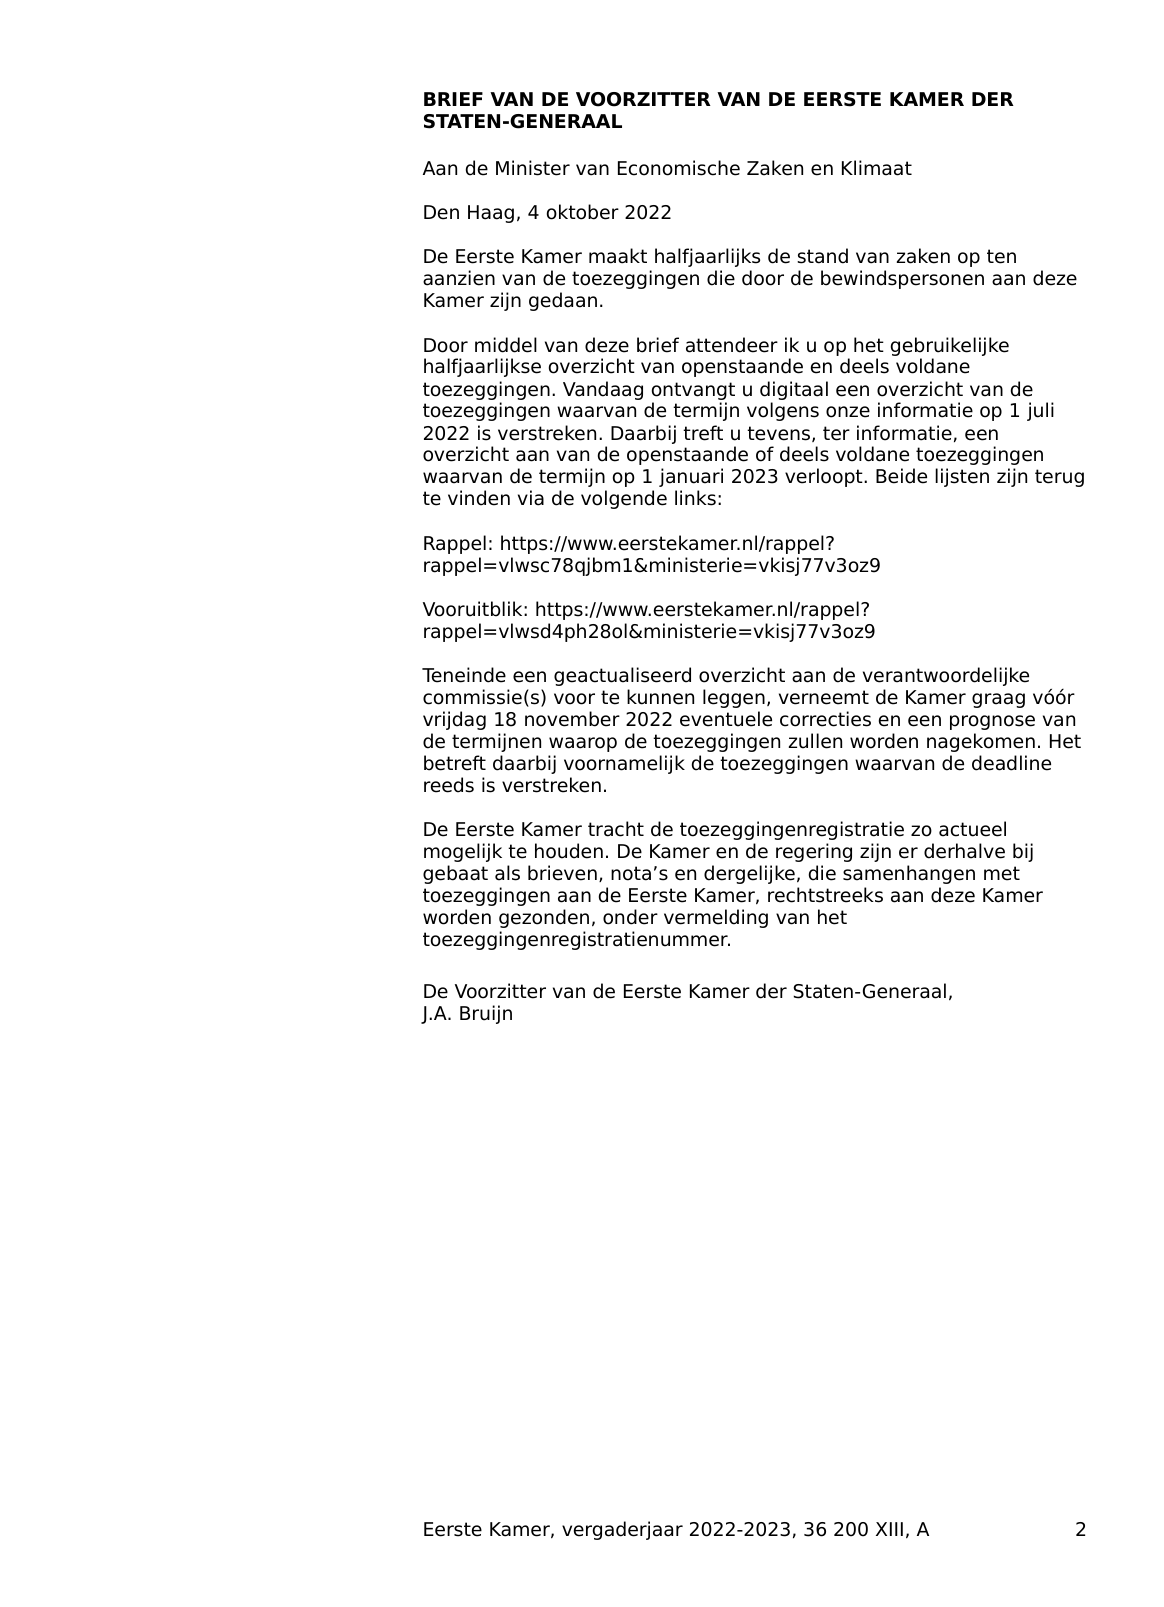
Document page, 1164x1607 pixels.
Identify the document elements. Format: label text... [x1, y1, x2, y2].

text Rappel: https://www.eerstekamer.nl/rappel?rappel=vlwsc78qjbm1&ministerie=vkisj77v3oz9 [422, 532, 1087, 576]
text Door middel van deze brief attendeer ik u op het gebruikelijke halfjaarlijkse overzicht van openstaande en deels voldane toezeggingen. Vandaag ontvangt u digitaal een overzicht van de toezeggingen waarvan de termijn volgens onze informatie op 1 juli 2022 is verstreken. Daarbij treft u tevens, ter informatie, een overzicht aan van de openstaande of deels voldane toezeggingen waarvan de termijn op 1 januari 2023 verloopt. Beide lijsten zijn terug te vinden via de volgende links: [422, 334, 1087, 510]
subtitle BRIEF VAN DE VOORZITTER VAN DE EERSTE KAMER DER STATEN-GENERAAL [422, 89, 1087, 133]
text Teneinde een geactualiseerd overzicht aan de verantwoordelijke commissie(s) voor te kunnen leggen, verneemt de Kamer graag vóór vrijdag 18 november 2022 eventuele correcties en een prognose van de termijnen waarop de toezeggingen zullen worden nagekomen. Het betreft daarbij voornamelijk de toezeggingen waarvan de deadline reeds is verstreken. [422, 665, 1087, 797]
text Aan de Minister van Economische Zaken en Klimaat [422, 158, 1087, 180]
text Den Haag, 4 oktober 2022 [422, 202, 1087, 224]
text De Eerste Kamer maakt halfjaarlijks de stand van zaken op ten aanzien van de toezeggingen die door de bewindspersonen aan deze Kamer zijn gedaan. [422, 246, 1087, 312]
text Vooruitblik: https://www.eerstekamer.nl/rappel?rappel=vlwsd4ph28ol&ministerie=vkisj77v3oz9 [422, 599, 1087, 643]
text De Eerste Kamer tracht de toezeggingenregistratie zo actueel mogelijk te houden. De Kamer en de regering zijn er derhalve bij gebaat als brieven, nota’s en dergelijke, die samenhangen met toezeggingen aan de Eerste Kamer, rechtstreeks aan deze Kamer worden gezonden, onder vermelding van het toezeggingenregistratienummer. [422, 819, 1087, 951]
text De Voorzitter van de Eerste Kamer der Staten-Generaal, J.A. Bruijn [422, 981, 1087, 1025]
